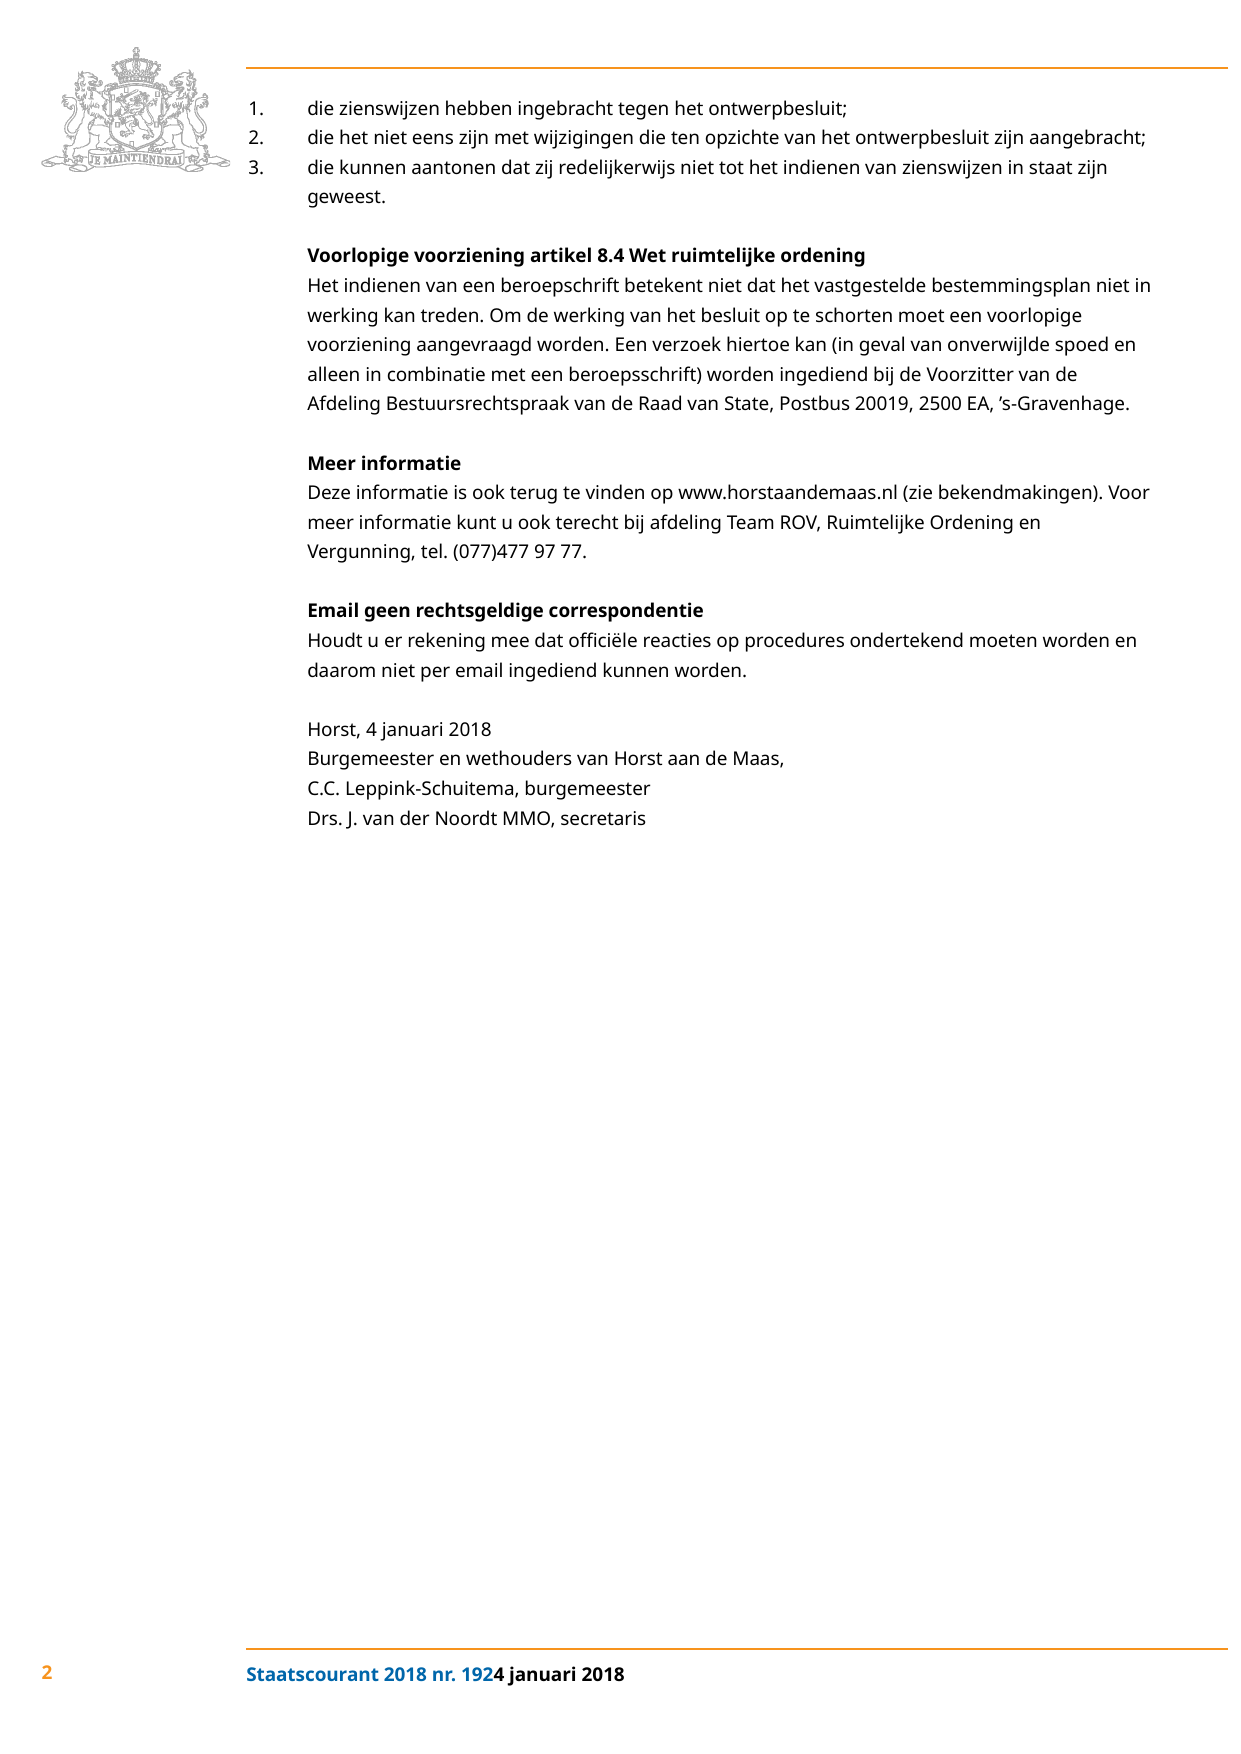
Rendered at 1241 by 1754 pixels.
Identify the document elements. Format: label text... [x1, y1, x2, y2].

list Burgemeester en wethouders van Horst aan de Maas, [248, 746, 1152, 771]
picture [41, 47, 231, 172]
list Email geen rechtsgeldige correspondentie [248, 598, 1152, 623]
list Meer informatie [248, 450, 1152, 476]
list die zienswijzen hebben ingebracht tegen het ontwerpbesluit; [248, 95, 1152, 121]
list die het niet eens zijn met wijzigingen die ten opzichte van het ontwerpbesluit zijn aangebracht; [248, 124, 1152, 150]
list Horst, 4 januari 2018 [248, 716, 1152, 742]
list Houdt u er rekening mee dat officiële reacties op procedures ondertekend moeten worden en daarom niet per email ingediend kunnen worden. [248, 627, 1152, 683]
list Voorlopige voorziening artikel 8.4 Wet ruimtelijke ordening [248, 243, 1152, 268]
list Het indienen van een beroepschrift betekent niet dat het vastgestelde bestemmingsplan niet in werking kan treden. Om de werking van het besluit op te schorten moet een voorlopige voorziening aangevraagd worden. Een verzoek hiertoe kan (in geval van onverwijlde spoed en alleen in combinatie met een beroepsschrift) worden ingediend bij de Voorzitter van de Afdeling Bestuursrechtspraak van de Raad van State, Postbus 20019, 2500 EA, ’s-Gravenhage. [248, 272, 1152, 416]
list C.C. Leppink-Schuitema, burgemeester [248, 775, 1152, 801]
list Drs. J. van der Noordt MMO, secretaris [248, 805, 1152, 831]
list die kunnen aantonen dat zij redelijkerwijs niet tot het indienen van zienswijzen in staat zijn geweest. [248, 154, 1152, 209]
list Deze informatie is ook terug te vinden op www.horstaandemaas.nl (zie bekendmakingen). Voor meer informatie kunt u ook terecht bij afdeling Team ROV, Ruimtelijke Ordening en Vergunning, tel. (077)477 97 77. [248, 479, 1152, 564]
